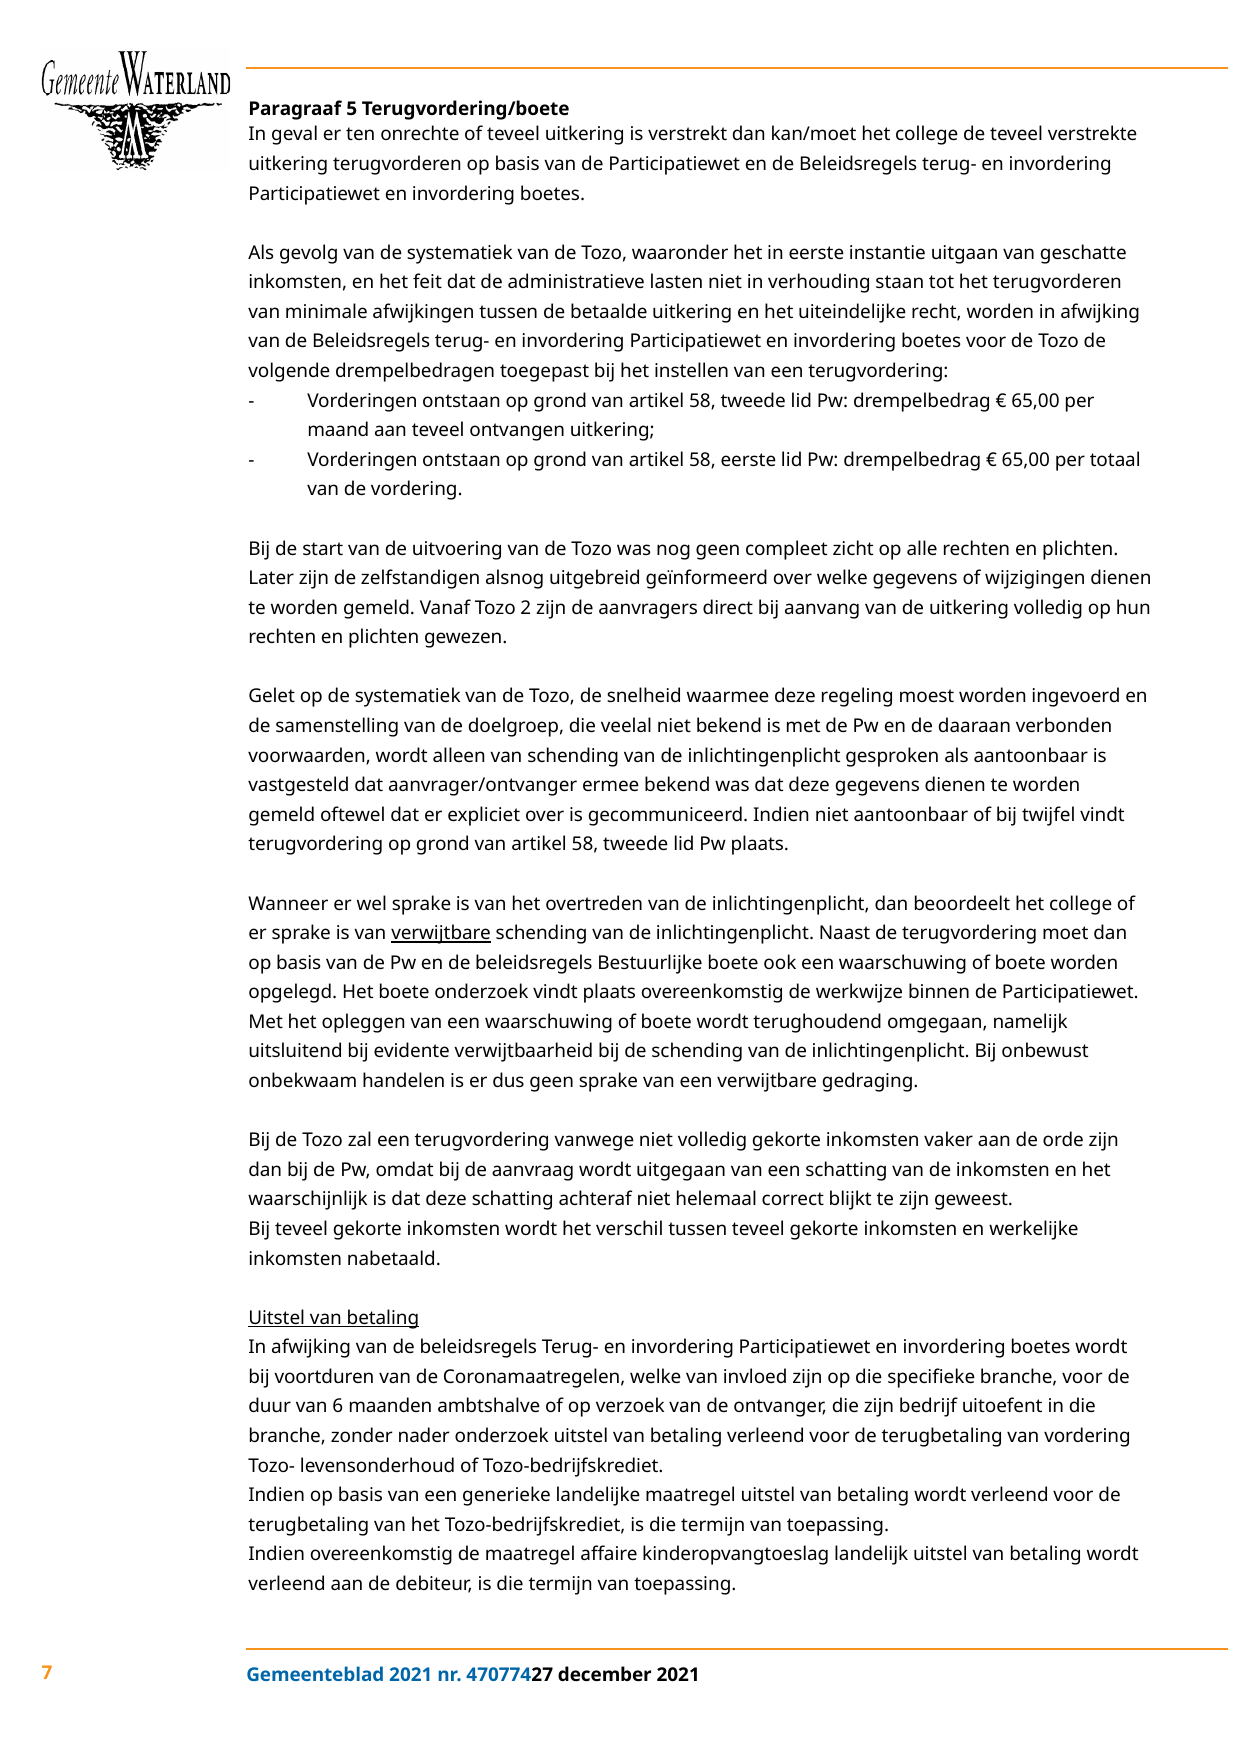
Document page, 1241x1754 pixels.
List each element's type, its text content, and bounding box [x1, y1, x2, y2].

text Gelet op de systematiek van de Tozo, de snelheid waarmee deze regeling moest worden ingevoerd en de samenstelling van de doelgroep, die veelal niet bekend is met de Pw en de daaraan verbonden voorwaarden, wordt alleen van schending van de inlichtingenplicht gesproken als aantoonbaar is vastgesteld dat aanvrager/ontvanger ermee bekend was dat deze gegevens dienen te worden gemeld oftewel dat er expliciet over is gecommuniceerd. Indien niet aantoonbaar of bij twijfel vindt terugvordering op grond van artikel 58, tweede lid Pw plaats. [248, 683, 1152, 856]
text Bij de Tozo zal een terugvordering vanwege niet volledig gekorte inkomsten vaker aan de orde zijn dan bij de Pw, omdat bij de aanvraag wordt uitgegaan van een schatting van de inkomsten en het waarschijnlijk is dat deze schatting achteraf niet helemaal correct blijkt te zijn geweest. [248, 1126, 1152, 1211]
text Als gevolg van de systematiek van de Tozo, waaronder het in eerste instantie uitgaan van geschatte inkomsten, en het feit dat de administratieve lasten niet in verhouding staan tot het terugvorderen van minimale afwijkingen tussen de betaalde uitkering en het uiteindelijke recht, worden in afwijking van de Beleidsregels terug- en invordering Participatiewet en invordering boetes voor de Tozo de volgende drempelbedragen toegepast bij het instellen van een terugvordering: [248, 239, 1152, 383]
list Vorderingen ontstaan op grond van artikel 58, eerste lid Pw: drempelbedrag € 65,00 per totaal van de vordering. [248, 446, 1152, 501]
text Bij teveel gekorte inkomsten wordt het verschil tussen teveel gekorte inkomsten en werkelijke inkomsten nabetaald. [248, 1215, 1152, 1270]
picture [41, 47, 231, 172]
text Indien overeenkomstig de maatregel affaire kinderopvangtoeslag landelijk uitstel van betaling wordt verleend aan de debiteur, is die termijn van toepassing. [248, 1541, 1152, 1596]
text Wanneer er wel sprake is van het overtreden van de inlichtingenplicht, dan beoordeelt het college of er sprake is van verwijtbare schending van de inlichtingenplicht. Naast de terugvordering moet dan op basis van de Pw en de beleidsregels Bestuurlijke boete ook een waarschuwing of boete worden opgelegd. Het boete onderzoek vindt plaats overeenkomstig de werkwijze binnen de Participatiewet. [248, 890, 1152, 1004]
text In geval er ten onrechte of teveel uitkering is verstrekt dan kan/moet het college de teveel verstrekte uitkering terugvorderen op basis van de Participatiewet en de Beleidsregels terug- en invordering Participatiewet en invordering boetes. [248, 121, 1152, 205]
text Paragraaf 5 Terugvordering/boete [248, 95, 1152, 121]
list Vorderingen ontstaan op grond van artikel 58, tweede lid Pw: drempelbedrag € 65,00 per maand aan teveel ontvangen uitkering; [248, 387, 1152, 442]
text Uitstel van betaling [248, 1304, 1152, 1329]
text Indien op basis van een generieke landelijke maatregel uitstel van betaling wordt verleend voor de terugbetaling van het Tozo-bedrijfskrediet, is die termijn van toepassing. [248, 1481, 1152, 1537]
text Bij de start van de uitvoering van de Tozo was nog geen compleet zicht op alle rechten en plichten. Later zijn de zelfstandigen alsnog uitgebreid geïnformeerd over welke gegevens of wijzigingen dienen te worden gemeld. Vanaf Tozo 2 zijn de aanvragers direct bij aanvang van de uitkering volledig op hun rechten en plichten gewezen. [248, 535, 1152, 649]
text Met het opleggen van een waarschuwing of boete wordt terughoudend omgegaan, namelijk uitsluitend bij evidente verwijtbaarheid bij de schending van de inlichtingenplicht. Bij onbewust onbekwaam handelen is er dus geen sprake van een verwijtbare gedraging. [248, 1008, 1152, 1093]
text In afwijking van de beleidsregels Terug- en invordering Participatiewet en invordering boetes wordt bij voortduren van de Coronamaatregelen, welke van invloed zijn op die specifieke branche, voor de duur van 6 maanden ambtshalve of op verzoek van de ontvanger, die zijn bedrijf uitoefent in die branche, zonder nader onderzoek uitstel van betaling verleend voor de terugbetaling van vordering Tozo- levensonderhoud of Tozo-bedrijfskrediet. [248, 1333, 1152, 1477]
